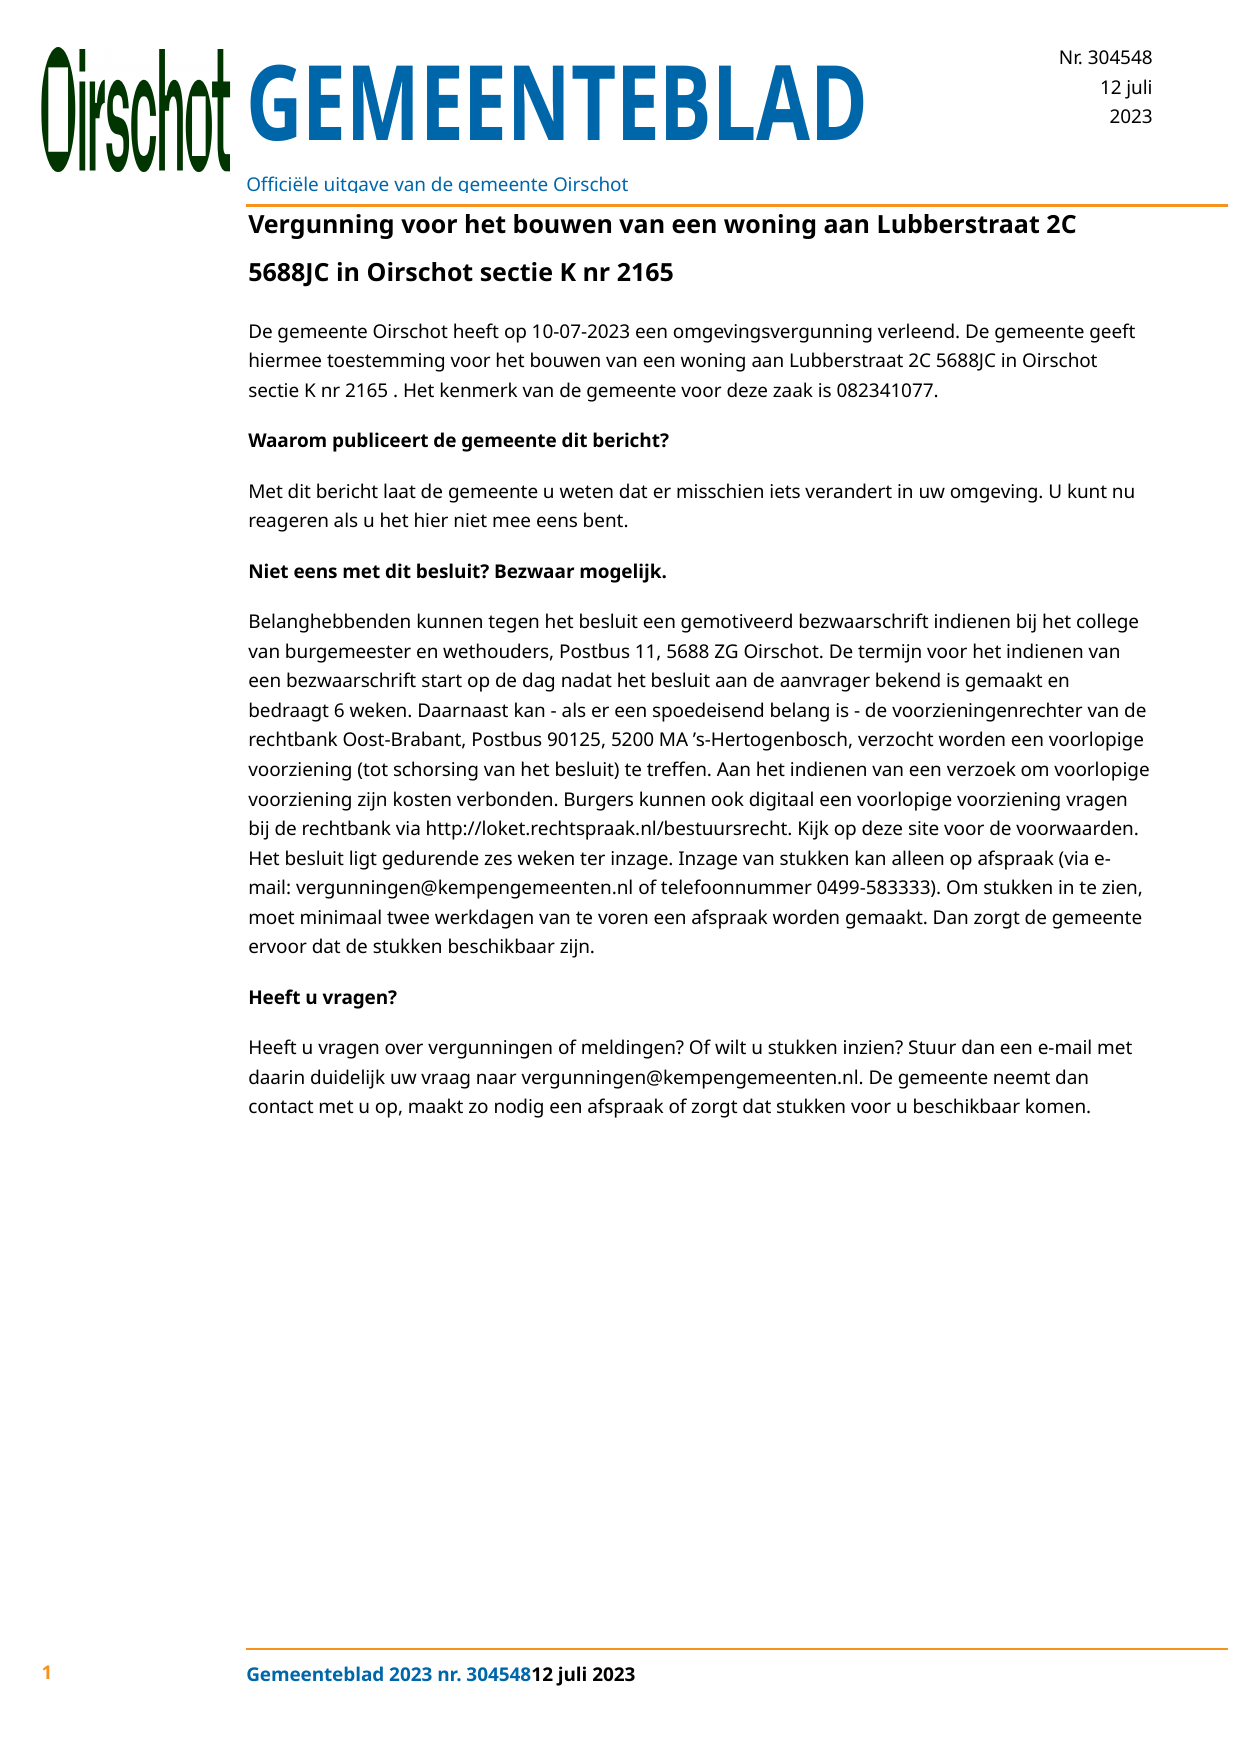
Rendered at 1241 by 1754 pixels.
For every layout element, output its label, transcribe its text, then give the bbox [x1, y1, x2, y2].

text Heeft u vragen over vergunningen of meldingen? Of wilt u stukken inzien? Stuur dan een e-mail met daarin duidelijk uw vraag naar vergunningen@kempengemeenten.nl. De gemeente neemt dan contact met u op, maakt zo nodig een afspraak of zorgt dat stukken voor u beschikbaar komen. [248, 1034, 1152, 1119]
text Waarom publiceert de gemeente dit bericht? [248, 427, 1152, 453]
text De gemeente Oirschot heeft op 10-07-2023 een omgevingsvergunning verleend. De gemeente geeft hiermee toestemming voor het bouwen van een woning aan Lubberstraat 2C 5688JC in Oirschot sectie K nr 2165 . Het kenmerk van de gemeente voor deze zaak is 082341077. [248, 318, 1152, 403]
text Vergunning voor het bouwen van een woning aan Lubberstraat 2C 5688JC in Oirschot sectie K nr 2165 [248, 207, 1152, 288]
picture [41, 47, 231, 172]
text Belanghebbenden kunnen tegen het besluit een gemotiveerd bezwaarschrift indienen bij het college van burgemeester en wethouders, Postbus 11, 5688 ZG Oirschot. De termijn voor het indienen van een bezwaarschrift start op de dag nadat het besluit aan de aanvrager bekend is gemaakt en bedraagt 6 weken. Daarnaast kan - als er een spoedeisend belang is - de voorzieningenrechter van de rechtbank Oost-Brabant, Postbus 90125, 5200 MA ’s-Hertogenbosch, verzocht worden een voorlopige voorziening (tot schorsing van het besluit) te treffen. Aan het indienen van een verzoek om voorlopige voorziening zijn kosten verbonden. Burgers kunnen ook digitaal een voorlopige voorziening vragen bij de rechtbank via http://loket.rechtspraak.nl/bestuursrecht. Kijk op deze site voor de voorwaarden. Het besluit ligt gedurende zes weken ter inzage. Inzage van stukken kan alleen op afspraak (via e-mail: vergunningen@kempengemeenten.nl of telefoonnummer 0499-583333). Om stukken in te zien, moet minimaal twee werkdagen van te voren een afspraak worden gemaakt. Dan zorgt de gemeente ervoor dat de stukken beschikbaar zijn. [248, 608, 1152, 959]
text Niet eens met dit besluit? Bezwaar mogelijk. [248, 558, 1152, 584]
text Met dit bericht laat de gemeente u weten dat er misschien iets verandert in uw omgeving. U kunt nu reageren als u het hier niet mee eens bent. [248, 478, 1152, 533]
text Heeft u vragen? [248, 984, 1152, 1010]
